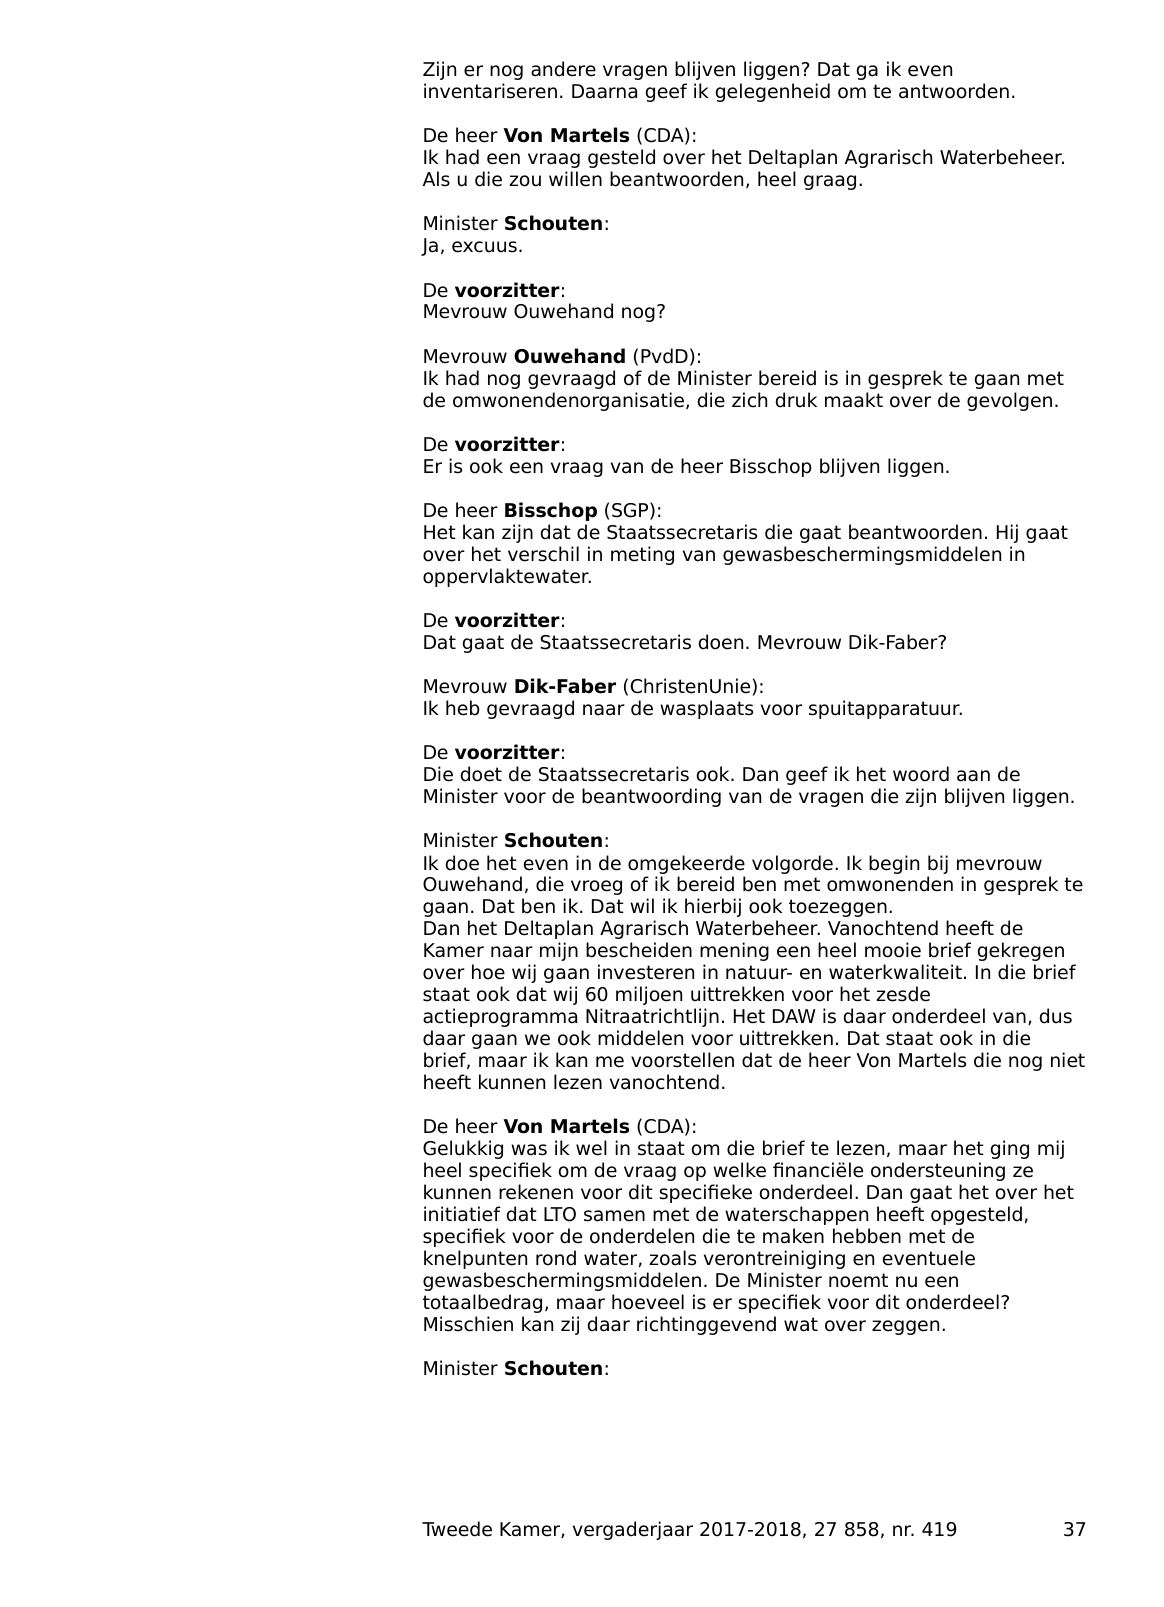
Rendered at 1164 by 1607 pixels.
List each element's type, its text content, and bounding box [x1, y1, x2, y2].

text Dat gaat de Staatssecretaris doen. Mevrouw Dik-Faber? [422, 632, 1087, 654]
text Minister Schouten: [422, 1358, 1087, 1380]
text De voorzitter: [422, 279, 1087, 301]
text Minister Schouten: [422, 830, 1087, 852]
text Ja, excuus. [422, 235, 1087, 257]
text Ik heb gevraagd naar de wasplaats voor spuitapparatuur. [422, 698, 1087, 720]
text De voorzitter: [422, 610, 1087, 632]
text Mevrouw Ouwehand (PvdD): [422, 346, 1087, 368]
text Ik had nog gevraagd of de Minister bereid is in gesprek te gaan met de omwonendenorganisatie, die zich druk maakt over de gevolgen. [422, 368, 1087, 412]
text Mevrouw Dik-Faber (ChristenUnie): [422, 676, 1087, 698]
text De heer Von Martels (CDA): [422, 125, 1087, 147]
text De voorzitter: [422, 742, 1087, 764]
text Zijn er nog andere vragen blijven liggen? Dat ga ik even inventariseren. Daarna geef ik gelegenheid om te antwoorden. [422, 59, 1087, 103]
text Dan het Deltaplan Agrarisch Waterbeheer. Vanochtend heeft de Kamer naar mijn bescheiden mening een heel mooie brief gekregen over hoe wij gaan investeren in natuur- en waterkwaliteit. In die brief staat ook dat wij 60 miljoen uittrekken voor het zesde actieprogramma Nitraatrichtlijn. Het DAW is daar onderdeel van, dus daar gaan we ook middelen voor uittrekken. Dat staat ook in die brief, maar ik kan me voorstellen dat de heer Von Martels die nog niet heeft kunnen lezen vanochtend. [422, 918, 1087, 1094]
text Mevrouw Ouwehand nog? [422, 301, 1087, 323]
text Er is ook een vraag van de heer Bisschop blijven liggen. [422, 456, 1087, 478]
text De voorzitter: [422, 434, 1087, 456]
text Die doet de Staatssecretaris ook. Dan geef ik het woord aan de Minister voor de beantwoording van de vragen die zijn blijven liggen. [422, 764, 1087, 808]
text Ik had een vraag gesteld over het Deltaplan Agrarisch Waterbeheer. Als u die zou willen beantwoorden, heel graag. [422, 147, 1087, 191]
text Het kan zijn dat de Staatssecretaris die gaat beantwoorden. Hij gaat over het verschil in meting van gewasbeschermingsmiddelen in oppervlaktewater. [422, 522, 1087, 588]
text De heer Bisschop (SGP): [422, 500, 1087, 522]
text Minister Schouten: [422, 213, 1087, 235]
text Gelukkig was ik wel in staat om die brief te lezen, maar het ging mij heel specifiek om de vraag op welke financiële ondersteuning ze kunnen rekenen voor dit specifieke onderdeel. Dan gaat het over het initiatief dat LTO samen met de waterschappen heeft opgesteld, specifiek voor de onderdelen die te maken hebben met de knelpunten rond water, zoals verontreiniging en eventuele gewasbeschermingsmiddelen. De Minister noemt nu een totaalbedrag, maar hoeveel is er specifiek voor dit onderdeel? Misschien kan zij daar richtinggevend wat over zeggen. [422, 1138, 1087, 1336]
text De heer Von Martels (CDA): [422, 1116, 1087, 1138]
text Ik doe het even in de omgekeerde volgorde. Ik begin bij mevrouw Ouwehand, die vroeg of ik bereid ben met omwonenden in gesprek te gaan. Dat ben ik. Dat wil ik hierbij ook toezeggen. [422, 852, 1087, 918]
